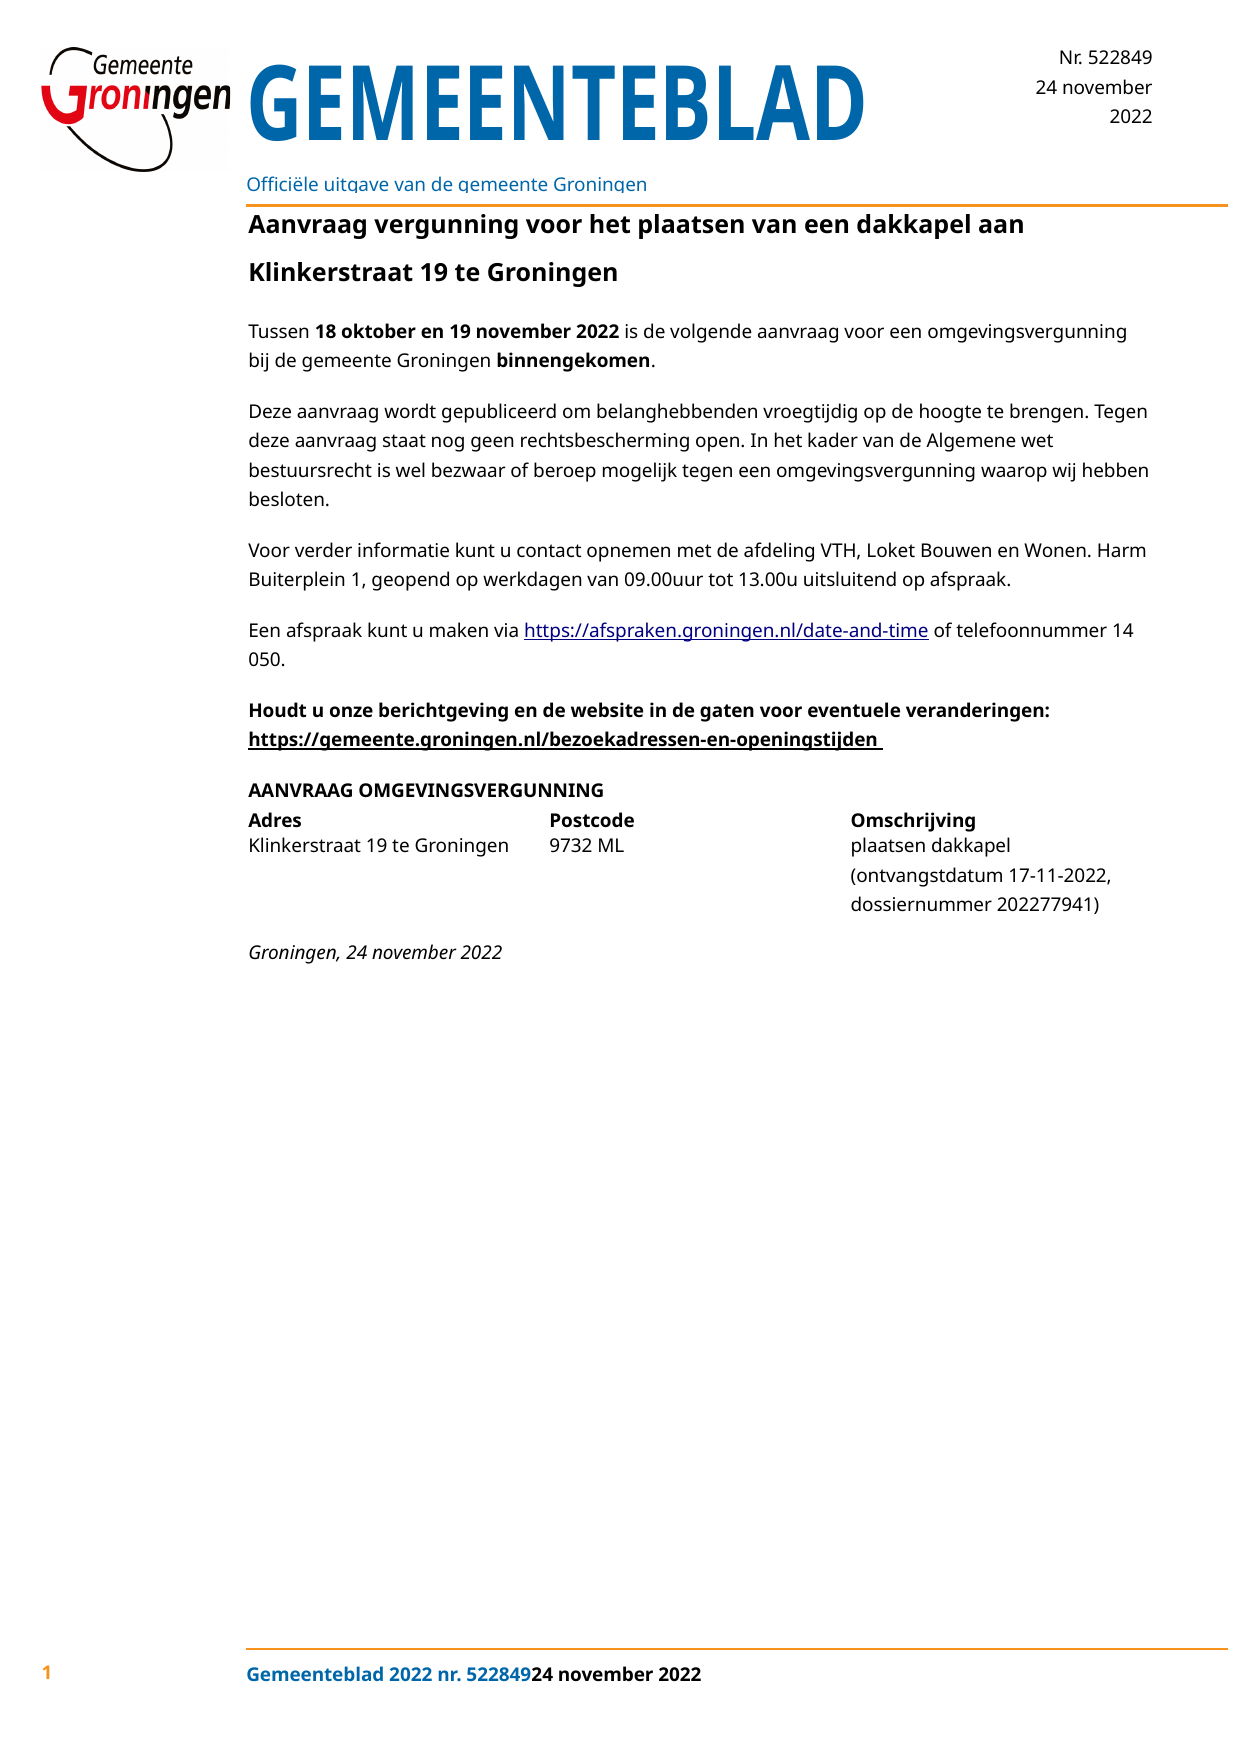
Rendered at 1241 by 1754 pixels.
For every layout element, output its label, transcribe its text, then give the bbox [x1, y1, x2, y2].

table_cell Klinkerstraat 19 te Groningen [248, 833, 549, 917]
text Een afspraak kunt u maken via https://afspraken.groningen.nl/date-and-time of telefoonnummer 14 050. [248, 617, 1152, 672]
table_cell 9732 ML [549, 833, 850, 917]
table_header Adres [248, 807, 549, 832]
table_header Postcode [549, 807, 850, 832]
table_cell plaatsen dakkapel (ontvangstdatum 17-11-2022, dossiernummer 202277941) [850, 833, 1152, 917]
table_header Omschrijving [850, 807, 1152, 832]
text Aanvraag vergunning voor het plaatsen van een dakkapel aan Klinkerstraat 19 te Groningen [248, 207, 1152, 288]
text Deze aanvraag wordt gepubliceerd om belanghebbenden vroegtijdig op de hoogte te brengen. Tegen deze aanvraag staat nog geen rechtsbescherming open. In het kader van de Algemene wet bestuursrecht is wel bezwaar of beroep mogelijk tegen een omgevingsvergunning waarop wij hebben besloten. [248, 398, 1152, 512]
text Tussen 18 oktober en 19 november 2022 is de volgende aanvraag voor een omgevingsvergunning bij de gemeente Groningen binnengekomen. [248, 318, 1152, 373]
text AANVRAAG OMGEVINGSVERGUNNING [248, 777, 1152, 803]
text Houdt u onze berichtgeving en de website in de gaten voor eventuele veranderingen: https://gemeente.groningen.nl/bezoekadressen-en-openingstijden [248, 697, 1152, 752]
text Groningen, 24 november 2022 [248, 939, 1152, 964]
picture [41, 47, 231, 172]
text Voor verder informatie kunt u contact opnemen met de afdeling VTH, Loket Bouwen en Wonen. Harm Buiterplein 1, geopend op werkdagen van 09.00uur tot 13.00u uitsluitend op afspraak. [248, 537, 1152, 592]
